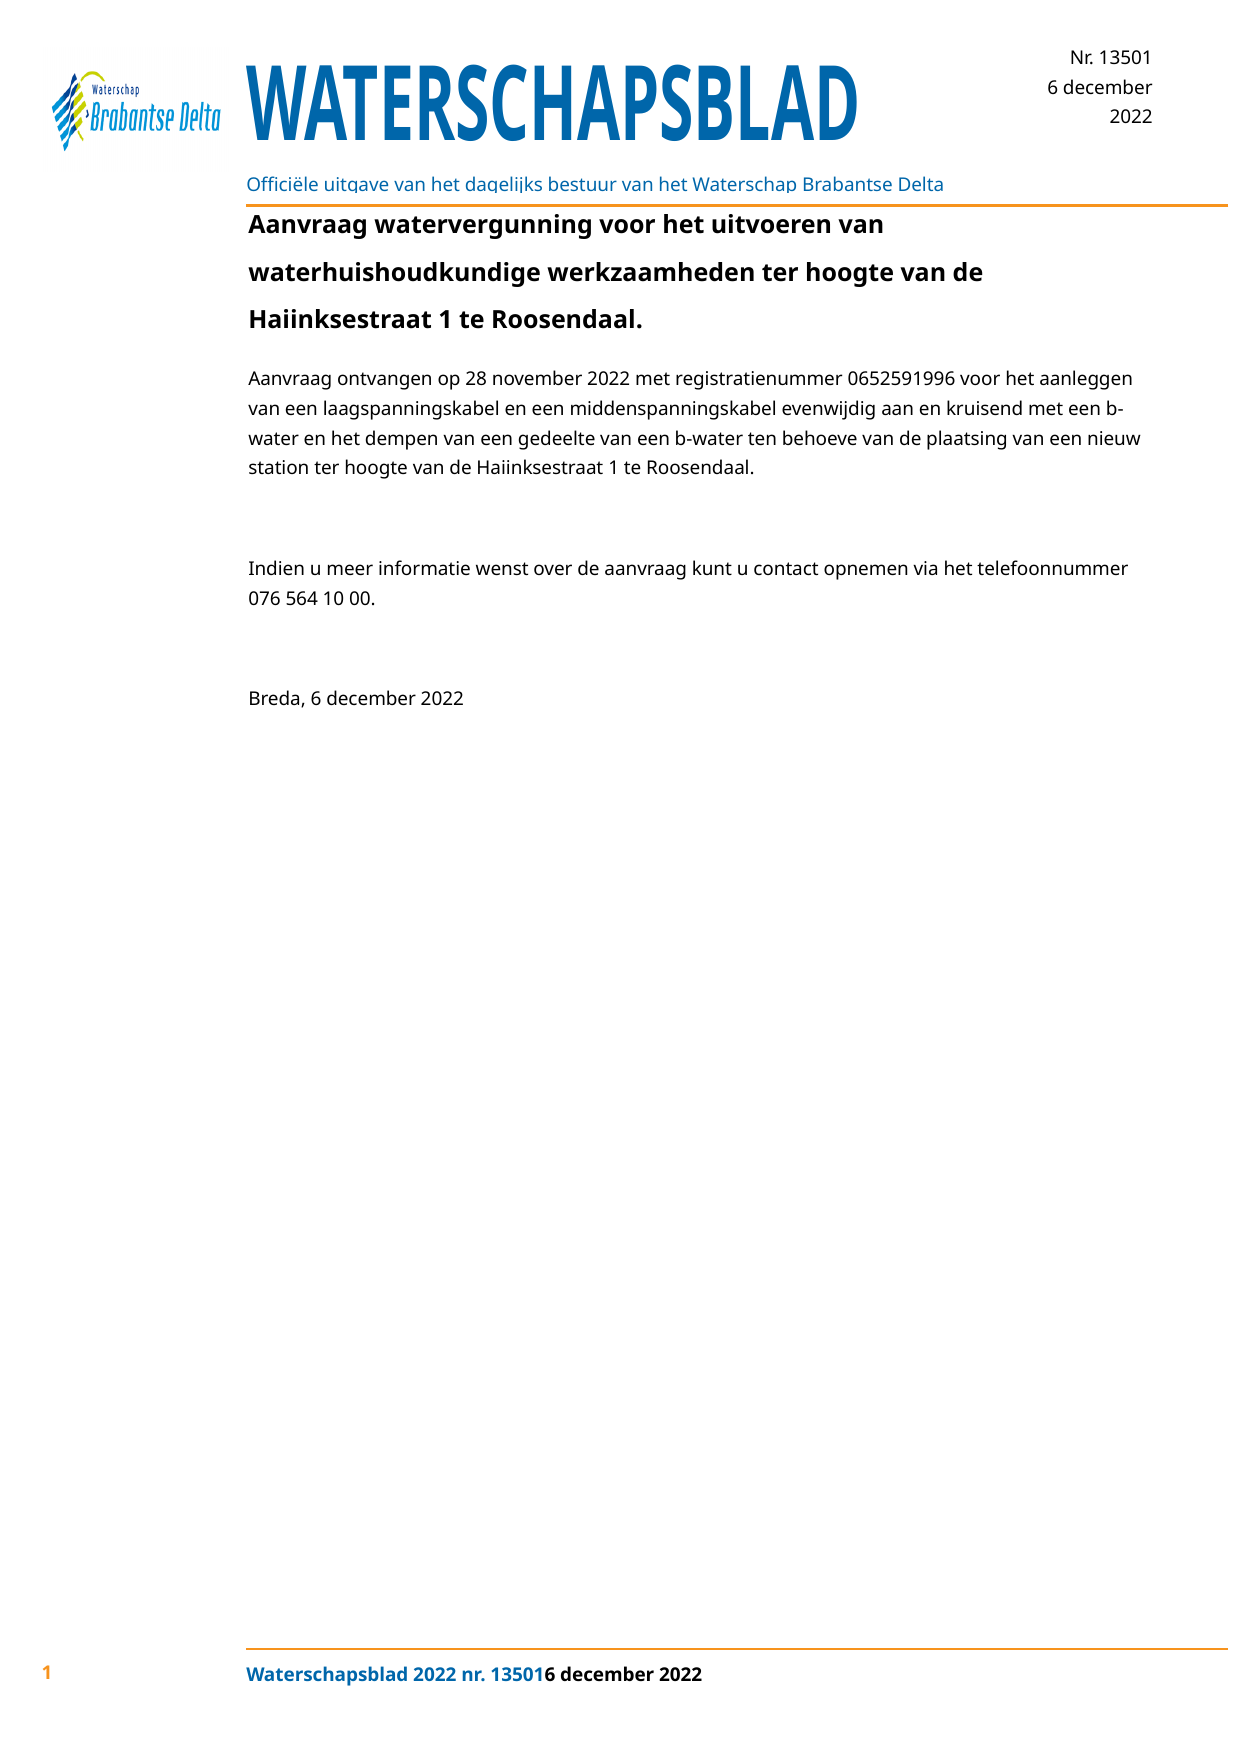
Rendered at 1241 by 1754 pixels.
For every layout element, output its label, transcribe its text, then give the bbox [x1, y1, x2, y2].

text Aanvraag ontvangen op 28 november 2022 met registratienummer 0652591996 voor het aanleggen van een laagspanningskabel en een middenspanningskabel evenwijdig aan en kruisend met een b-water en het dempen van een gedeelte van een b-water ten behoeve van de plaatsing van een nieuw station ter hoogte van de Haiinksestraat 1 te Roosendaal. [248, 366, 1152, 480]
text Indien u meer informatie wenst over de aanvraag kunt u contact opnemen via het telefoonnummer 076 564 10 00. [248, 555, 1152, 610]
text Aanvraag watervergunning voor het uitvoeren van waterhuishoudkundige werkzaamheden ter hoogte van de Haiinksestraat 1 te Roosendaal. [248, 207, 1152, 336]
picture [41, 47, 231, 172]
text Breda, 6 december 2022 [248, 686, 1152, 711]
